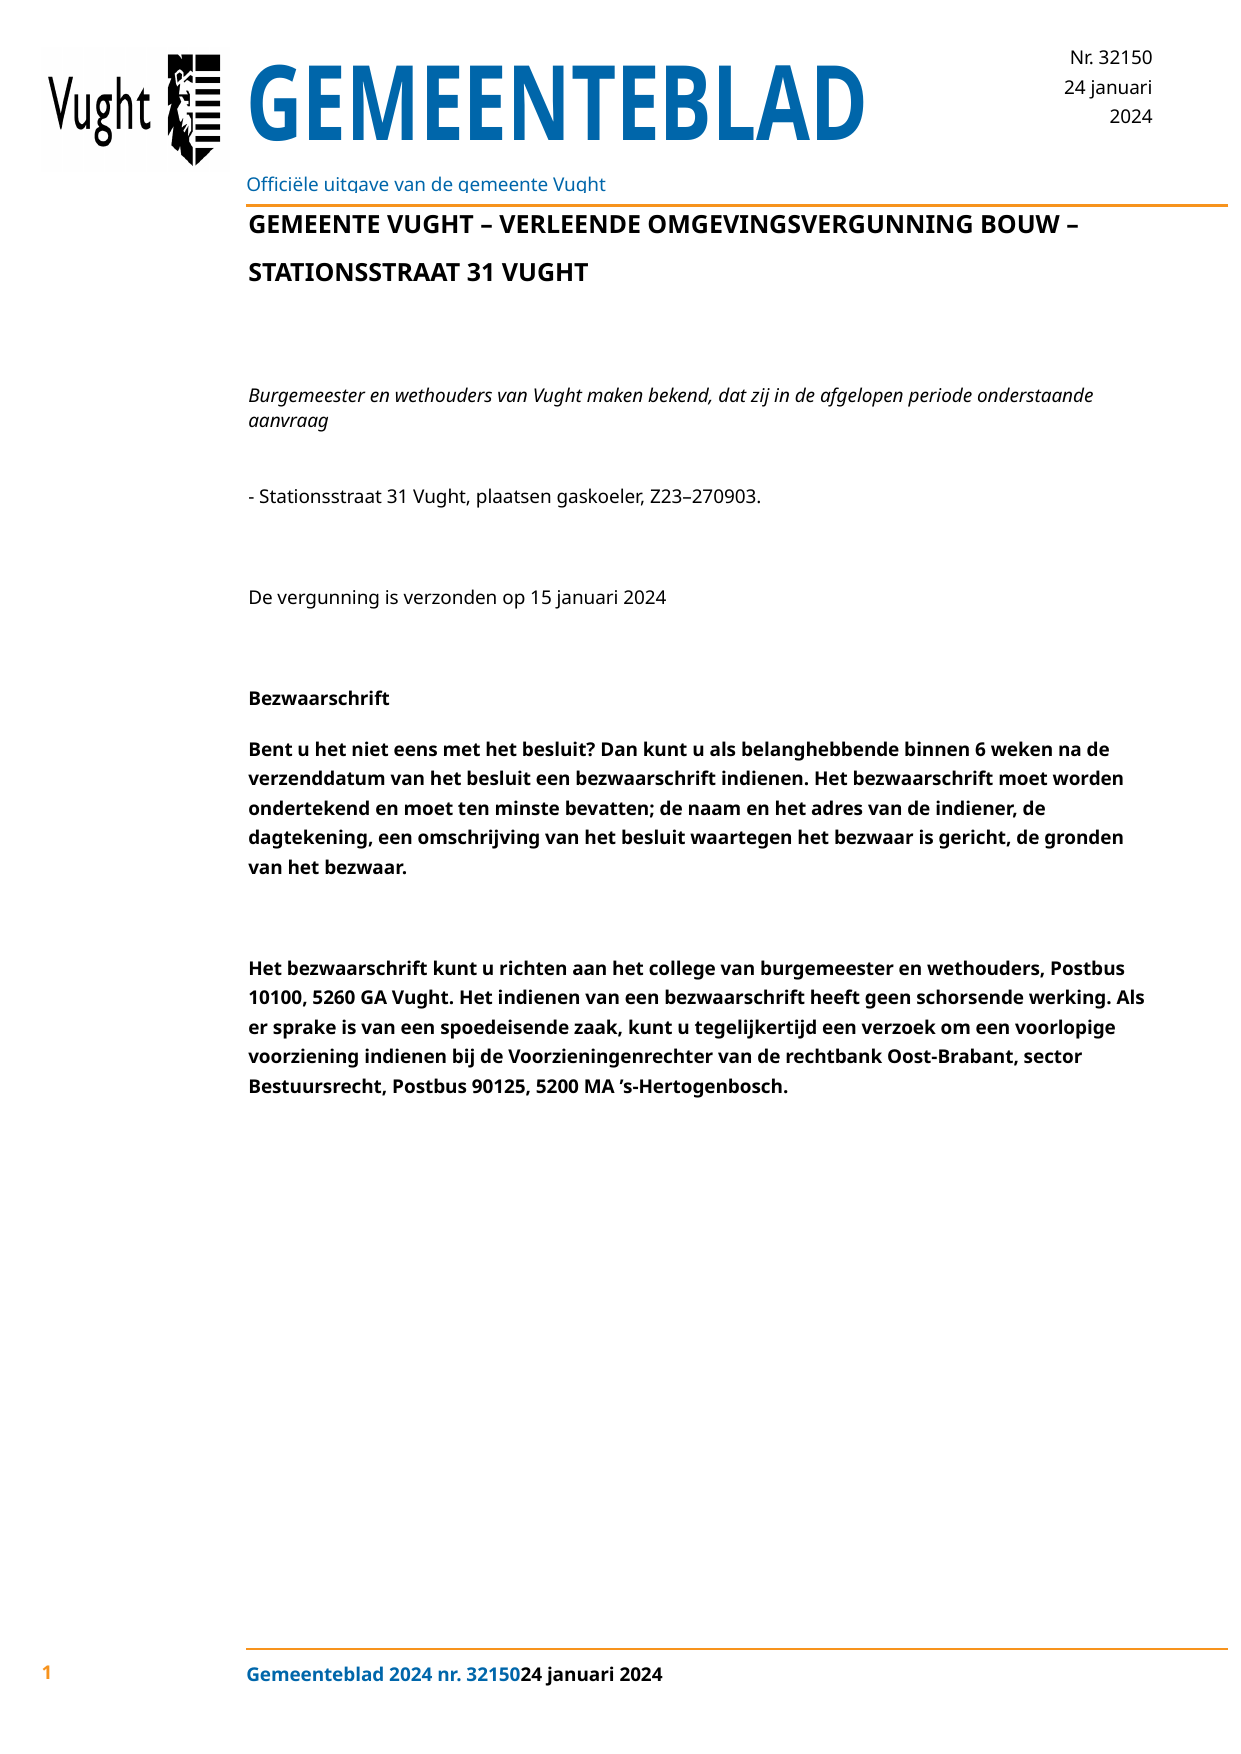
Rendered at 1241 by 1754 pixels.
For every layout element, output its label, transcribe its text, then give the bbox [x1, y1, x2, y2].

text GEMEENTE VUGHT – VERLEENDE OMGEVINGSVERGUNNING BOUW – STATIONSSTRAAT 31 VUGHT [248, 207, 1152, 288]
text - Stationsstraat 31 Vught, plaatsen gaskoeler, Z23–270903. [248, 484, 1152, 509]
text Het bezwaarschrift kunt u richten aan het college van burgemeester en wethouders, Postbus 10100, 5260 GA Vught. Het indienen van een bezwaarschrift heeft geen schorsende werking. Als er sprake is van een spoedeisende zaak, kunt u tegelijkertijd een verzoek om een voorlopige voorziening indienen bij de Voorzieningenrechter van de rechtbank Oost-Brabant, sector Bestuursrecht, Postbus 90125, 5200 MA ’s-Hertogenbosch. [248, 955, 1152, 1099]
text Burgemeester en wethouders van Vught maken bekend, dat zij in de afgelopen periode onderstaande aanvraag [248, 382, 1152, 433]
text Bent u het niet eens met het besluit? Dan kunt u als belanghebbende binnen 6 weken na de verzenddatum van het besluit een bezwaarschrift indienen. Het bezwaarschrift moet worden ondertekend en moet ten minste bevatten; de naam en het adres van de indiener, de dagtekening, een omschrijving van het besluit waartegen het bezwaar is gericht, de gronden van het bezwaar. [248, 736, 1152, 880]
text De vergunning is verzonden op 15 januari 2024 [248, 584, 1152, 610]
text Bezwaarschrift [248, 685, 1152, 711]
picture [41, 47, 231, 172]
